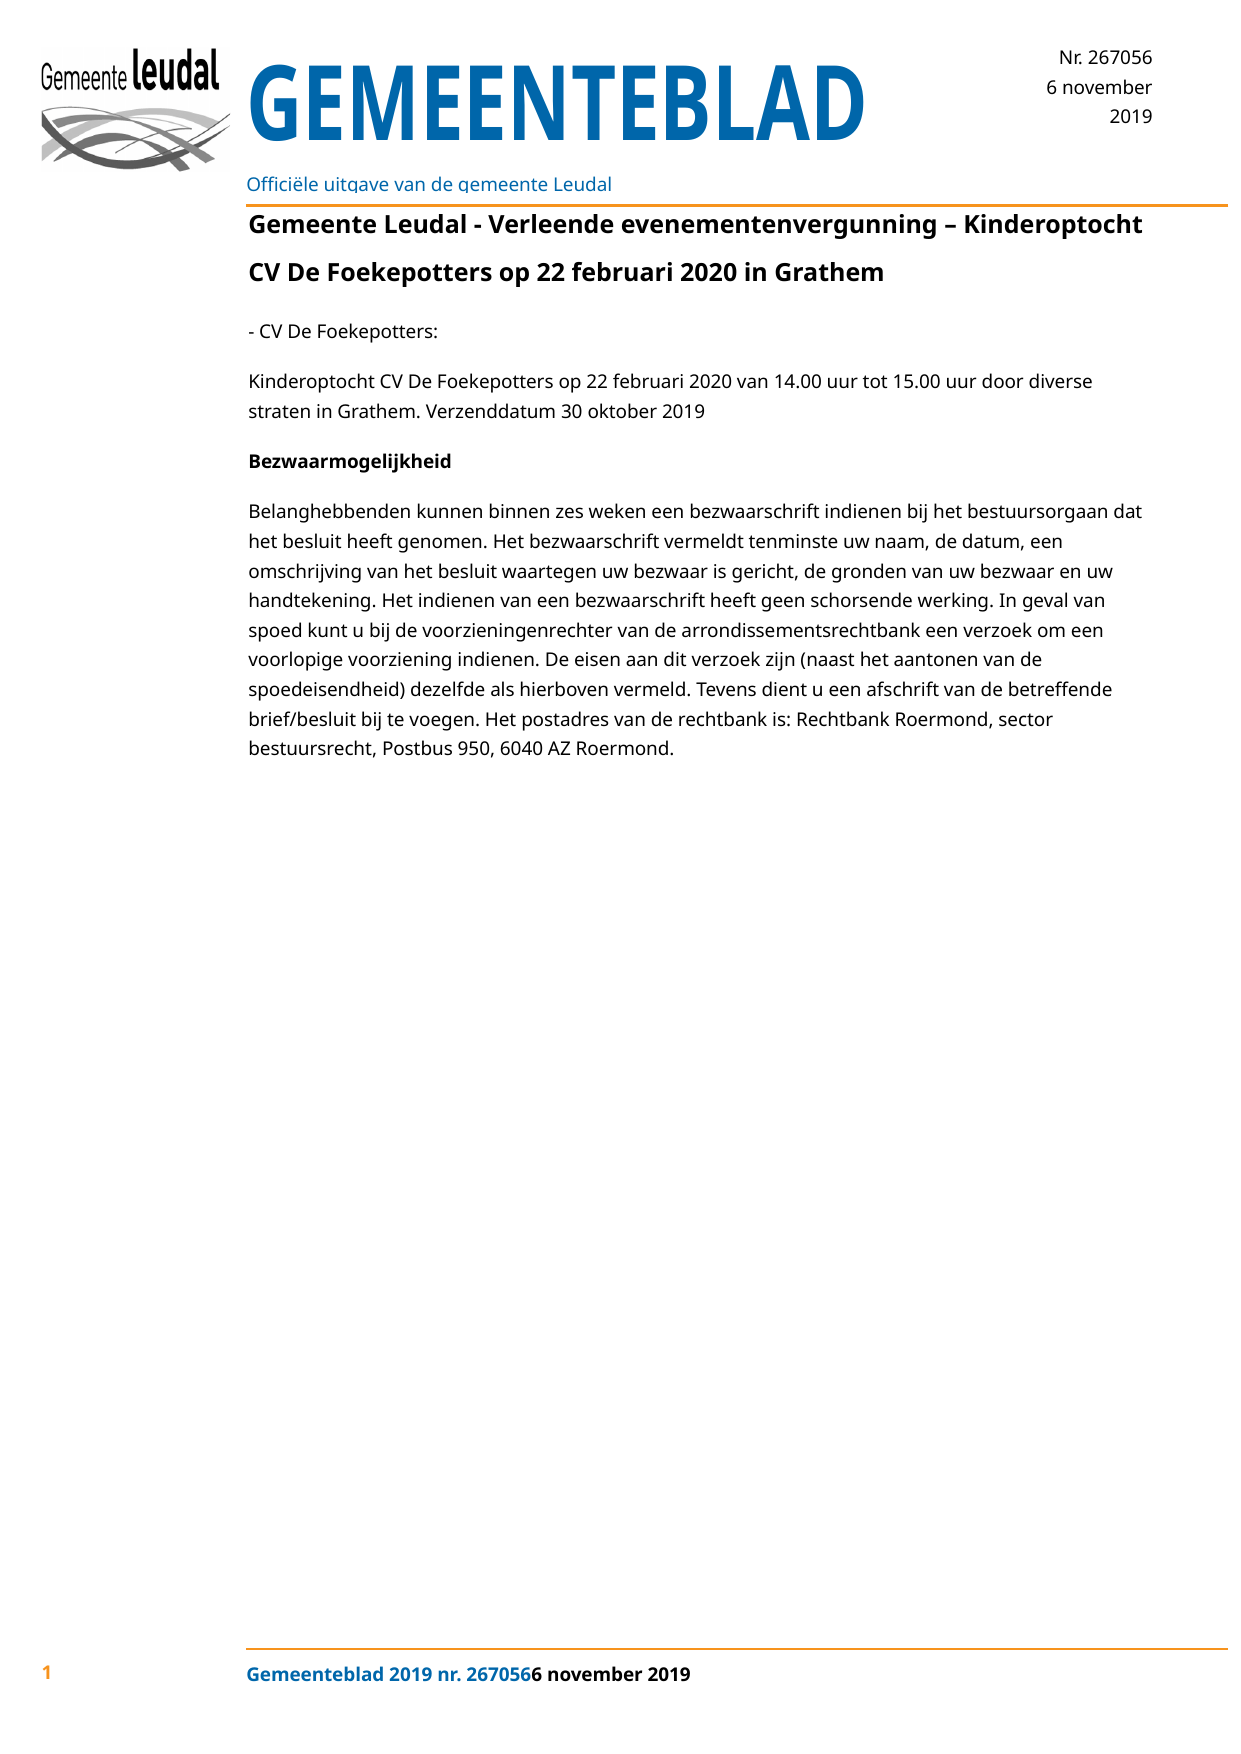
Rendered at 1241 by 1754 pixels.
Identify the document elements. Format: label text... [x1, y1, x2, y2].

text - CV De Foekepotters: [248, 318, 1152, 344]
text Belanghebbenden kunnen binnen zes weken een bezwaarschrift indienen bij het bestuursorgaan dat het besluit heeft genomen. Het bezwaarschrift vermeldt tenminste uw naam, de datum, een omschrijving van het besluit waartegen uw bezwaar is gericht, de gronden van uw bezwaar en uw handtekening. Het indienen van een bezwaarschrift heeft geen schorsende werking. In geval van spoed kunt u bij de voorzieningenrechter van de arrondissementsrechtbank een verzoek om een voorlopige voorziening indienen. De eisen aan dit verzoek zijn (naast het aantonen van de spoedeisendheid) dezelfde als hierboven vermeld. Tevens dient u een afschrift van de betreffende brief/besluit bij te voegen. Het postadres van de rechtbank is: Rechtbank Roermond, sector bestuursrecht, Postbus 950, 6040 AZ Roermond. [248, 499, 1152, 761]
text Bezwaarmogelijkheid [248, 448, 1152, 474]
text Kinderoptocht CV De Foekepotters op 22 februari 2020 van 14.00 uur tot 15.00 uur door diverse straten in Grathem. Verzenddatum 30 oktober 2019 [248, 368, 1152, 424]
picture [41, 47, 231, 172]
text Gemeente Leudal - Verleende evenementenvergunning – Kinderoptocht CV De Foekepotters op 22 februari 2020 in Grathem [248, 207, 1152, 288]
